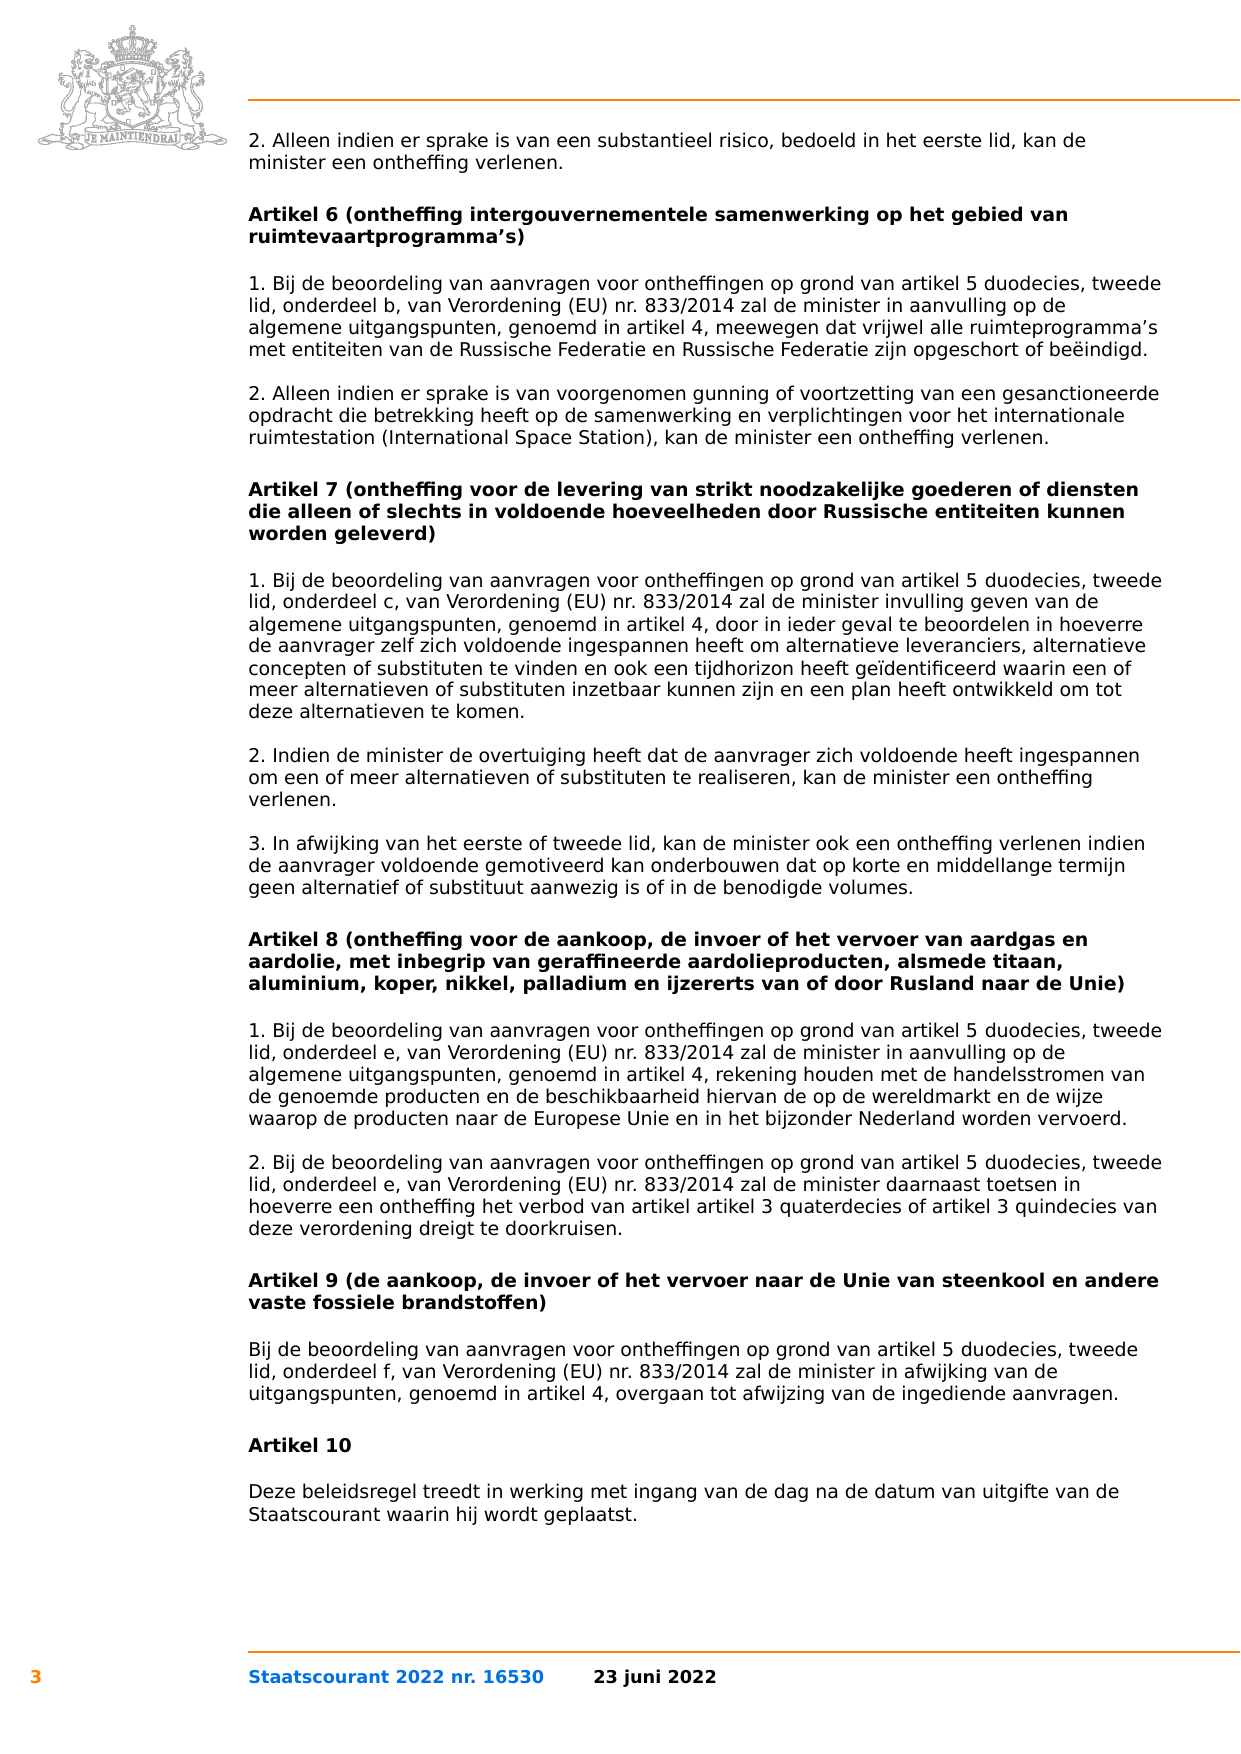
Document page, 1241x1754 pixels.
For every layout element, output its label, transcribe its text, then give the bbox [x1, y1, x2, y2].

subtitle Artikel 7 (ontheffing voor de levering van strikt noodzakelijke goederen of diensten die alleen of slechts in voldoende hoeveelheden door Russische entiteiten kunnen worden geleverd) [248, 478, 1163, 544]
text 1. Bij de beoordeling van aanvragen voor ontheffingen op grond van artikel 5 duodecies, tweede lid, onderdeel e, van Verordening (EU) nr. 833/2014 zal de minister in aanvulling op de algemene uitgangspunten, genoemd in artikel 4, rekening houden met de handelsstromen van de genoemde producten en de beschikbaarheid hiervan de op de wereldmarkt en de wijze waarop de producten naar de Europese Unie en in het bijzonder Nederland worden vervoerd. [248, 1020, 1163, 1130]
text 3. In afwijking van het eerste of tweede lid, kan de minister ook een ontheffing verlenen indien de aanvrager voldoende gemotiveerd kan onderbouwen dat op korte en middellange termijn geen alternatief of substituut aanwezig is of in de benodigde volumes. [248, 833, 1163, 899]
picture [38, 25, 227, 150]
subtitle Artikel 6 (ontheffing intergouvernementele samenwerking op het gebied van ruimtevaartprogramma’s) [248, 204, 1163, 248]
text 1. Bij de beoordeling van aanvragen voor ontheffingen op grond van artikel 5 duodecies, tweede lid, onderdeel c, van Verordening (EU) nr. 833/2014 zal de minister invulling geven van de algemene uitgangspunten, genoemd in artikel 4, door in ieder geval te beoordelen in hoeverre de aanvrager zelf zich voldoende ingespannen heeft om alternatieve leveranciers, alternatieve concepten of substituten te vinden en ook een tijdhorizon heeft geïdentificeerd waarin een of meer alternatieven of substituten inzetbaar kunnen zijn en een plan heeft ontwikkeld om tot deze alternatieven te komen. [248, 569, 1163, 723]
text 2. Bij de beoordeling van aanvragen voor ontheffingen op grond van artikel 5 duodecies, tweede lid, onderdeel e, van Verordening (EU) nr. 833/2014 zal de minister daarnaast toetsen in hoeverre een ontheffing het verbod van artikel artikel 3 quaterdecies of artikel 3 quindecies van deze verordening dreigt te doorkruisen. [248, 1152, 1163, 1239]
subtitle Artikel 8 (ontheffing voor de aankoop, de invoer of het vervoer van aardgas en aardolie, met inbegrip van geraffineerde aardolieproducten, alsmede titaan, aluminium, koper, nikkel, palladium en ijzererts van of door Rusland naar de Unie) [248, 929, 1163, 995]
subtitle Artikel 10 [248, 1434, 1163, 1456]
subtitle Artikel 9 (de aankoop, de invoer of het vervoer naar de Unie van steenkool en andere vaste fossiele brandstoffen) [248, 1269, 1163, 1313]
text 2. Alleen indien er sprake is van een substantieel risico, bedoeld in het eerste lid, kan de minister een ontheffing verlenen. [248, 130, 1163, 174]
text Bij de beoordeling van aanvragen voor ontheffingen op grond van artikel 5 duodecies, tweede lid, onderdeel f, van Verordening (EU) nr. 833/2014 zal de minister in afwijking van de uitgangspunten, genoemd in artikel 4, overgaan tot afwijzing van de ingediende aanvragen. [248, 1338, 1163, 1404]
text Deze beleidsregel treedt in werking met ingang van de dag na de datum van uitgifte van de Staatscourant waarin hij wordt geplaatst. [248, 1481, 1163, 1525]
text 2. Indien de minister de overtuiging heeft dat de aanvrager zich voldoende heeft ingespannen om een of meer alternatieven of substituten te realiseren, kan de minister een ontheffing verlenen. [248, 745, 1163, 811]
text 1. Bij de beoordeling van aanvragen voor ontheffingen op grond van artikel 5 duodecies, tweede lid, onderdeel b, van Verordening (EU) nr. 833/2014 zal de minister in aanvulling op de algemene uitgangspunten, genoemd in artikel 4, meewegen dat vrijwel alle ruimteprogramma’s met entiteiten van de Russische Federatie en Russische Federatie zijn opgeschort of beëindigd. [248, 273, 1163, 361]
text 2. Alleen indien er sprake is van voorgenomen gunning of voortzetting van een gesanctioneerde opdracht die betrekking heeft op de samenwerking en verplichtingen voor het internationale ruimtestation (International Space Station), kan de minister een ontheffing verlenen. [248, 383, 1163, 448]
